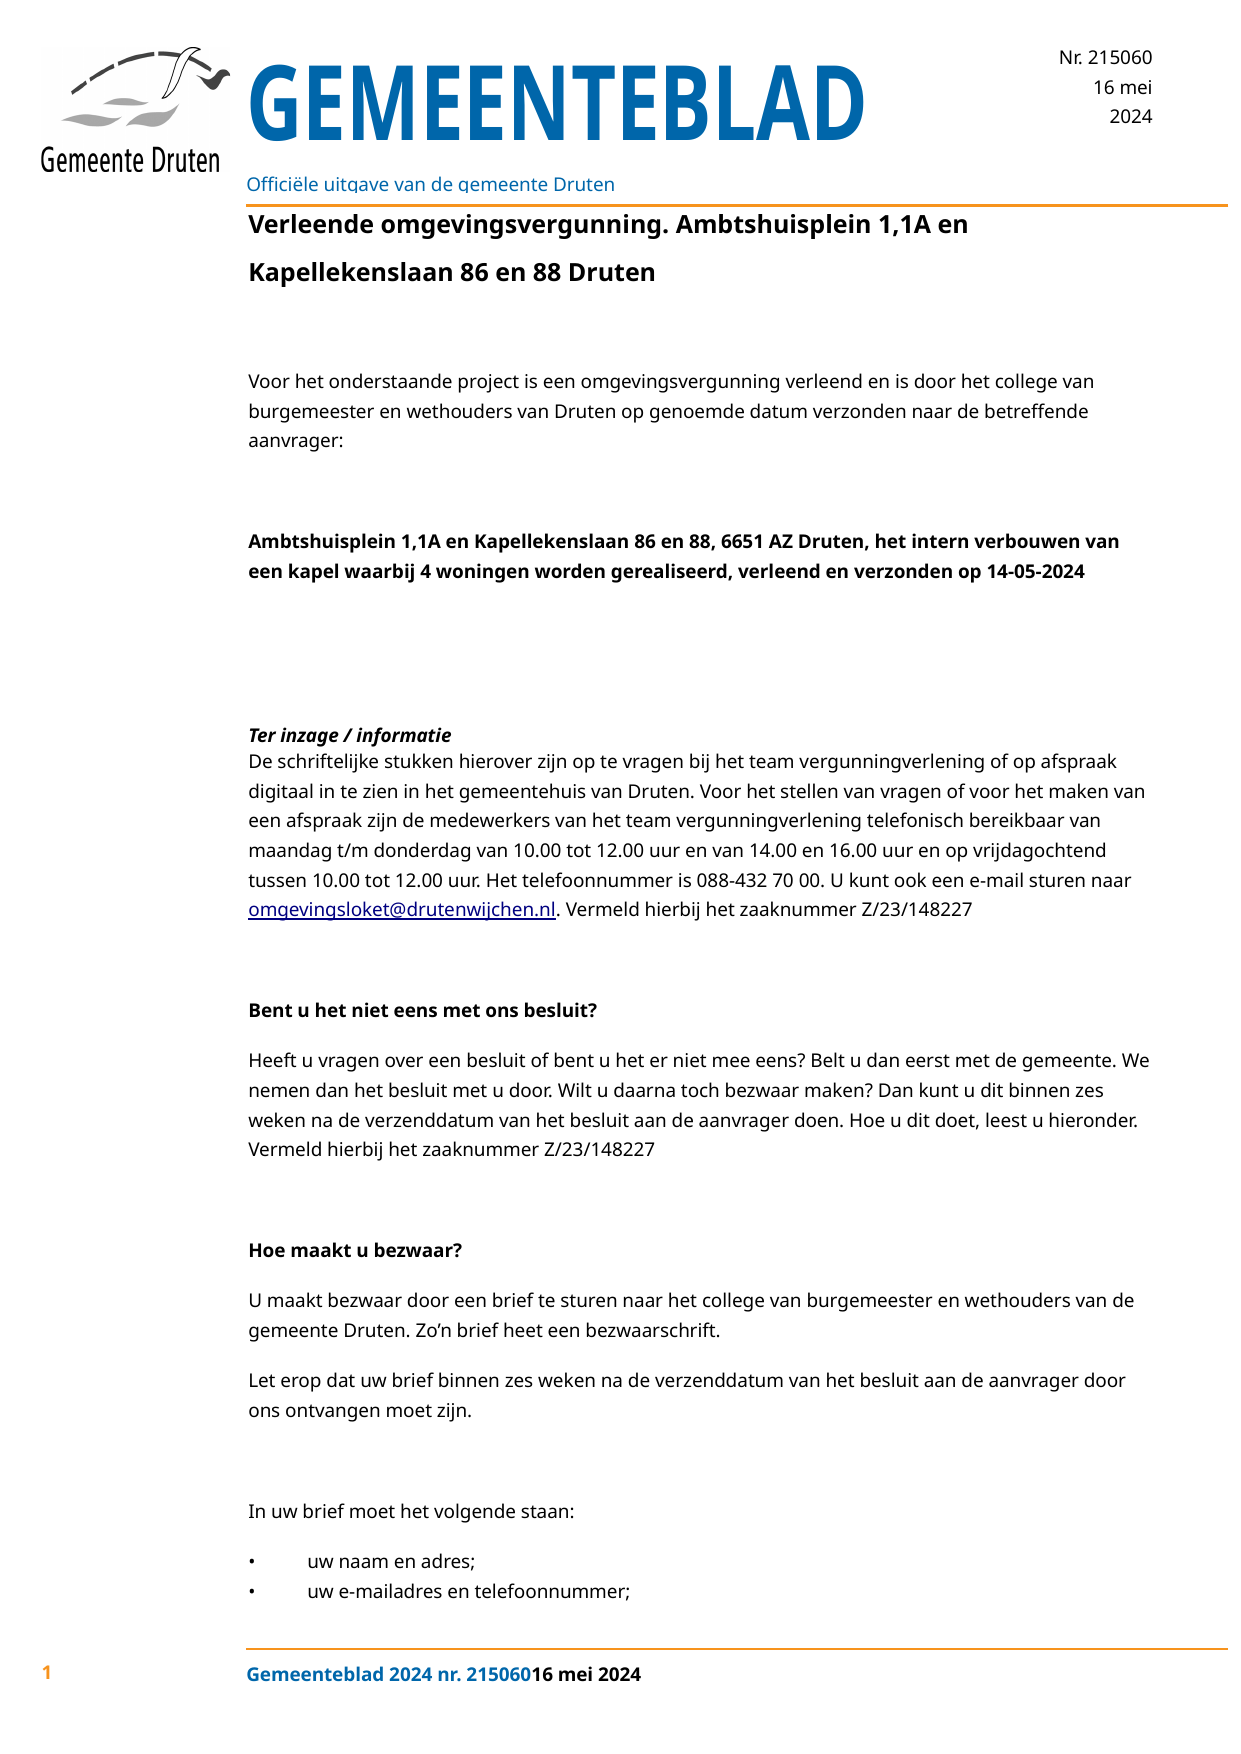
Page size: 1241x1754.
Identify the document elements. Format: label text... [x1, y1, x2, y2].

text Bent u het niet eens met ons besluit? [248, 997, 1152, 1023]
list uw naam en adres; [248, 1548, 1152, 1574]
text Heeft u vragen over een besluit of bent u het er niet mee eens? Belt u dan eerst met de gemeente. We nemen dan het besluit met u door. Wilt u daarna toch bezwaar maken? Dan kunt u dit binnen zes weken na de verzenddatum van het besluit aan de aanvrager doen. Hoe u dit doet, leest u hieronder. Vermeld hierbij het zaaknummer Z/23/148227 [248, 1048, 1152, 1162]
text In uw brief moet het volgende staan: [248, 1498, 1152, 1524]
text Ter inzage / informatie [248, 723, 1152, 748]
text Hoe maakt u bezwaar? [248, 1237, 1152, 1263]
text Verleende omgevingsvergunning. Ambtshuisplein 1,1A en Kapellekenslaan 86 en 88 Druten [248, 207, 1152, 288]
text De schriftelijke stukken hierover zijn op te vragen bij het team vergunningverlening of op afspraak digitaal in te zien in het gemeentehuis van Druten. Voor het stellen van vragen of voor het maken van een afspraak zijn de medewerkers van het team vergunningverlening telefonisch bereikbaar van maandag t/m donderdag van 10.00 tot 12.00 uur en van 14.00 en 16.00 uur en op vrijdagochtend tussen 10.00 tot 12.00 uur. Het telefoonnummer is 088-432 70 00. U kunt ook een e-mail sturen naar omgevingsloket@drutenwijchen.nl. Vermeld hierbij het zaaknummer Z/23/148227 [248, 748, 1152, 922]
text Voor het onderstaande project is een omgevingsvergunning verleend en is door het college van burgemeester en wethouders van Druten op genoemde datum verzonden naar de betreffende aanvrager: [248, 368, 1152, 453]
text Let erop dat uw brief binnen zes weken na de verzenddatum van het besluit aan de aanvrager door ons ontvangen moet zijn. [248, 1368, 1152, 1423]
text U maakt bezwaar door een brief te sturen naar het college van burgemeester en wethouders van de gemeente Druten. Zo’n brief heet een bezwaarschrift. [248, 1288, 1152, 1343]
text Ambtshuisplein 1,1A en Kapellekenslaan 86 en 88, 6651 AZ Druten, het intern verbouwen van een kapel waarbij 4 woningen worden gerealiseerd, verleend en verzonden op 14-05-2024 [248, 528, 1152, 584]
picture [41, 47, 231, 172]
list uw e-mailadres en telefoonnummer; [248, 1578, 1152, 1604]
